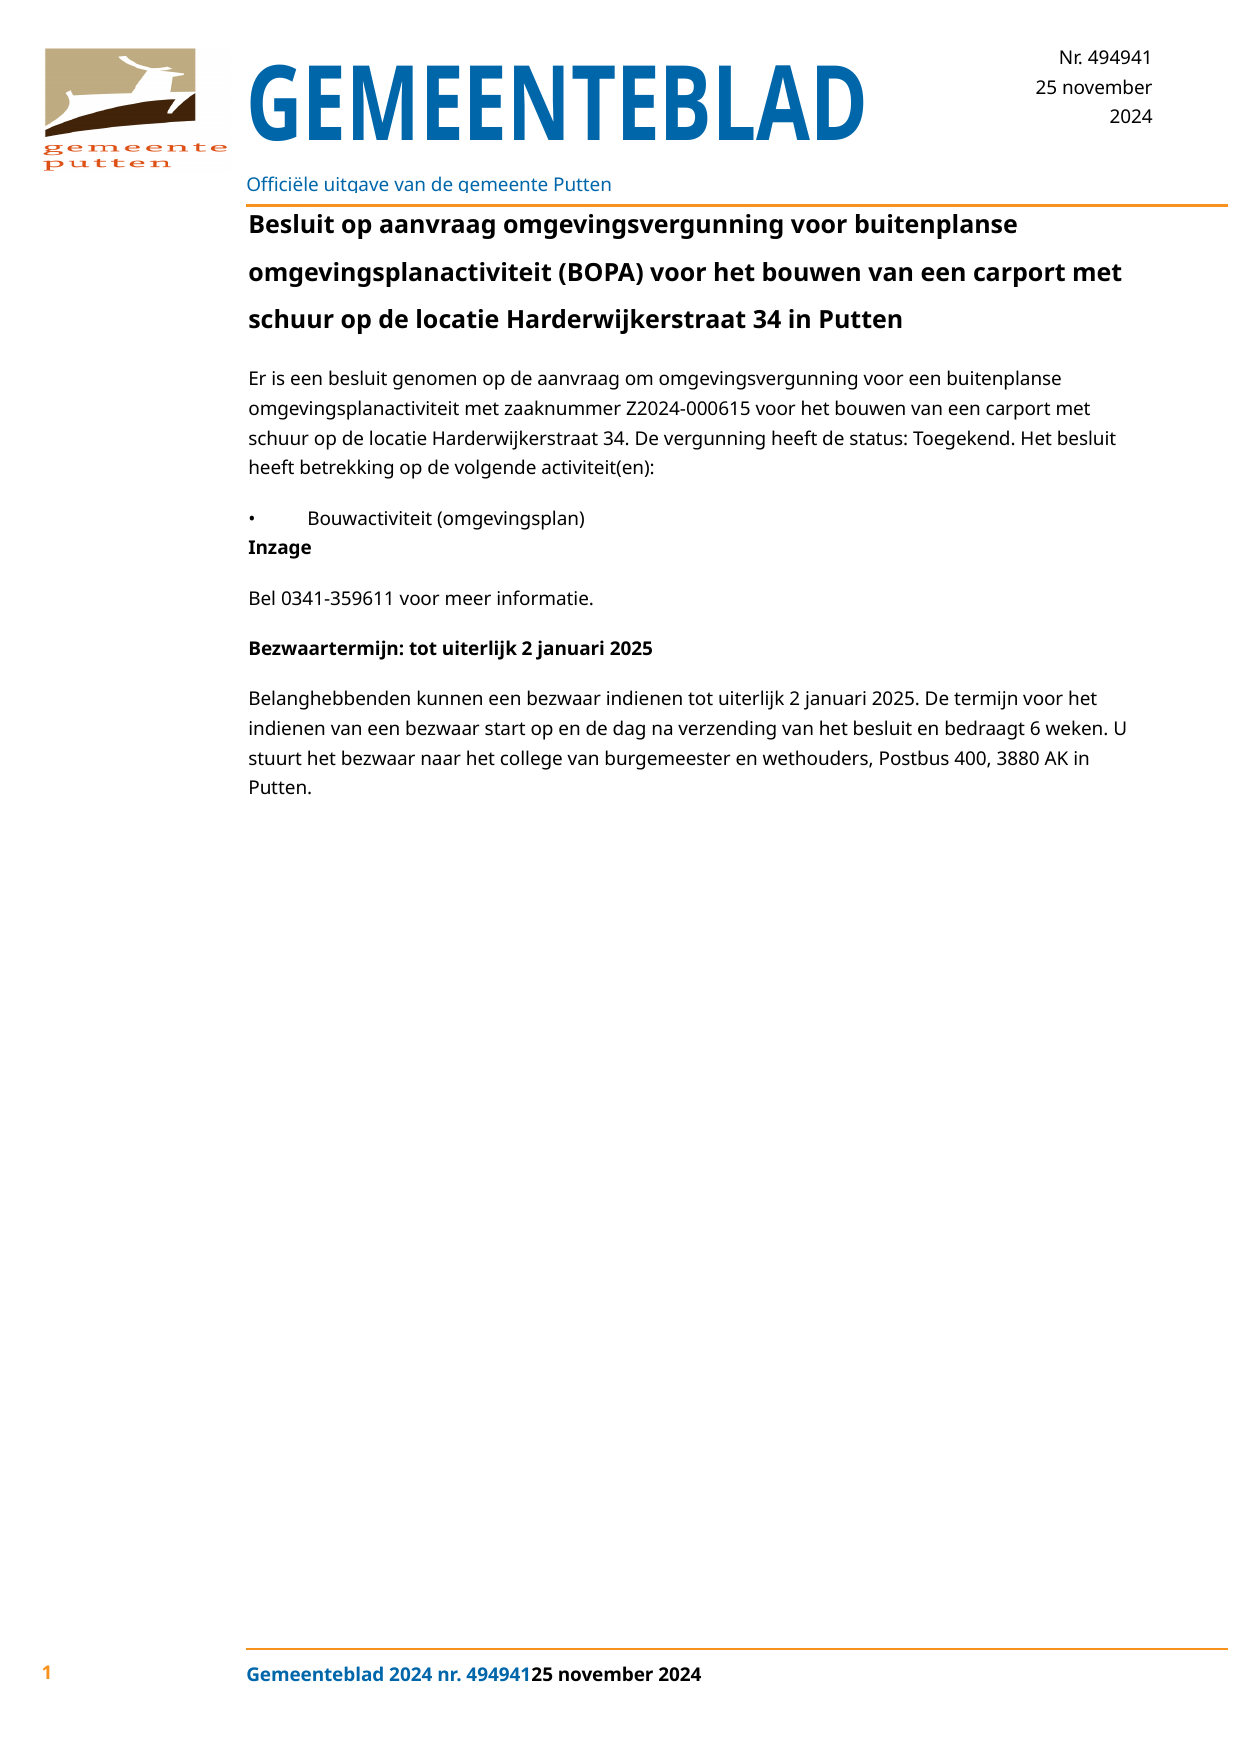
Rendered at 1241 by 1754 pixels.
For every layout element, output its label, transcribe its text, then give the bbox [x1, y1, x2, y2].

text Bel 0341-359611 voor meer informatie. [248, 585, 1152, 610]
text Besluit op aanvraag omgevingsvergunning voor buitenplanse omgevingsplanactiviteit (BOPA) voor het bouwen van een carport met schuur op de locatie Harderwijkerstraat 34 in Putten [248, 207, 1152, 336]
text Belanghebbenden kunnen een bezwaar indienen tot uiterlijk 2 januari 2025. De termijn voor het indienen van een bezwaar start op en de dag na verzending van het besluit en bedraagt 6 weken. U stuurt het bezwaar naar het college van burgemeester en wethouders, Postbus 400, 3880 AK in Putten. [248, 686, 1152, 800]
picture [41, 47, 231, 172]
list Bouwactiviteit (omgevingsplan) [248, 505, 1152, 530]
text Inzage [248, 534, 1152, 560]
text Bezwaartermijn: tot uiterlijk 2 januari 2025 [248, 635, 1152, 661]
text Er is een besluit genomen op de aanvraag om omgevingsvergunning voor een buitenplanse omgevingsplanactiviteit met zaaknummer Z2024-000615 voor het bouwen van een carport met schuur op de locatie Harderwijkerstraat 34. De vergunning heeft de status: Toegekend. Het besluit heeft betrekking op de volgende activiteit(en): [248, 366, 1152, 480]
